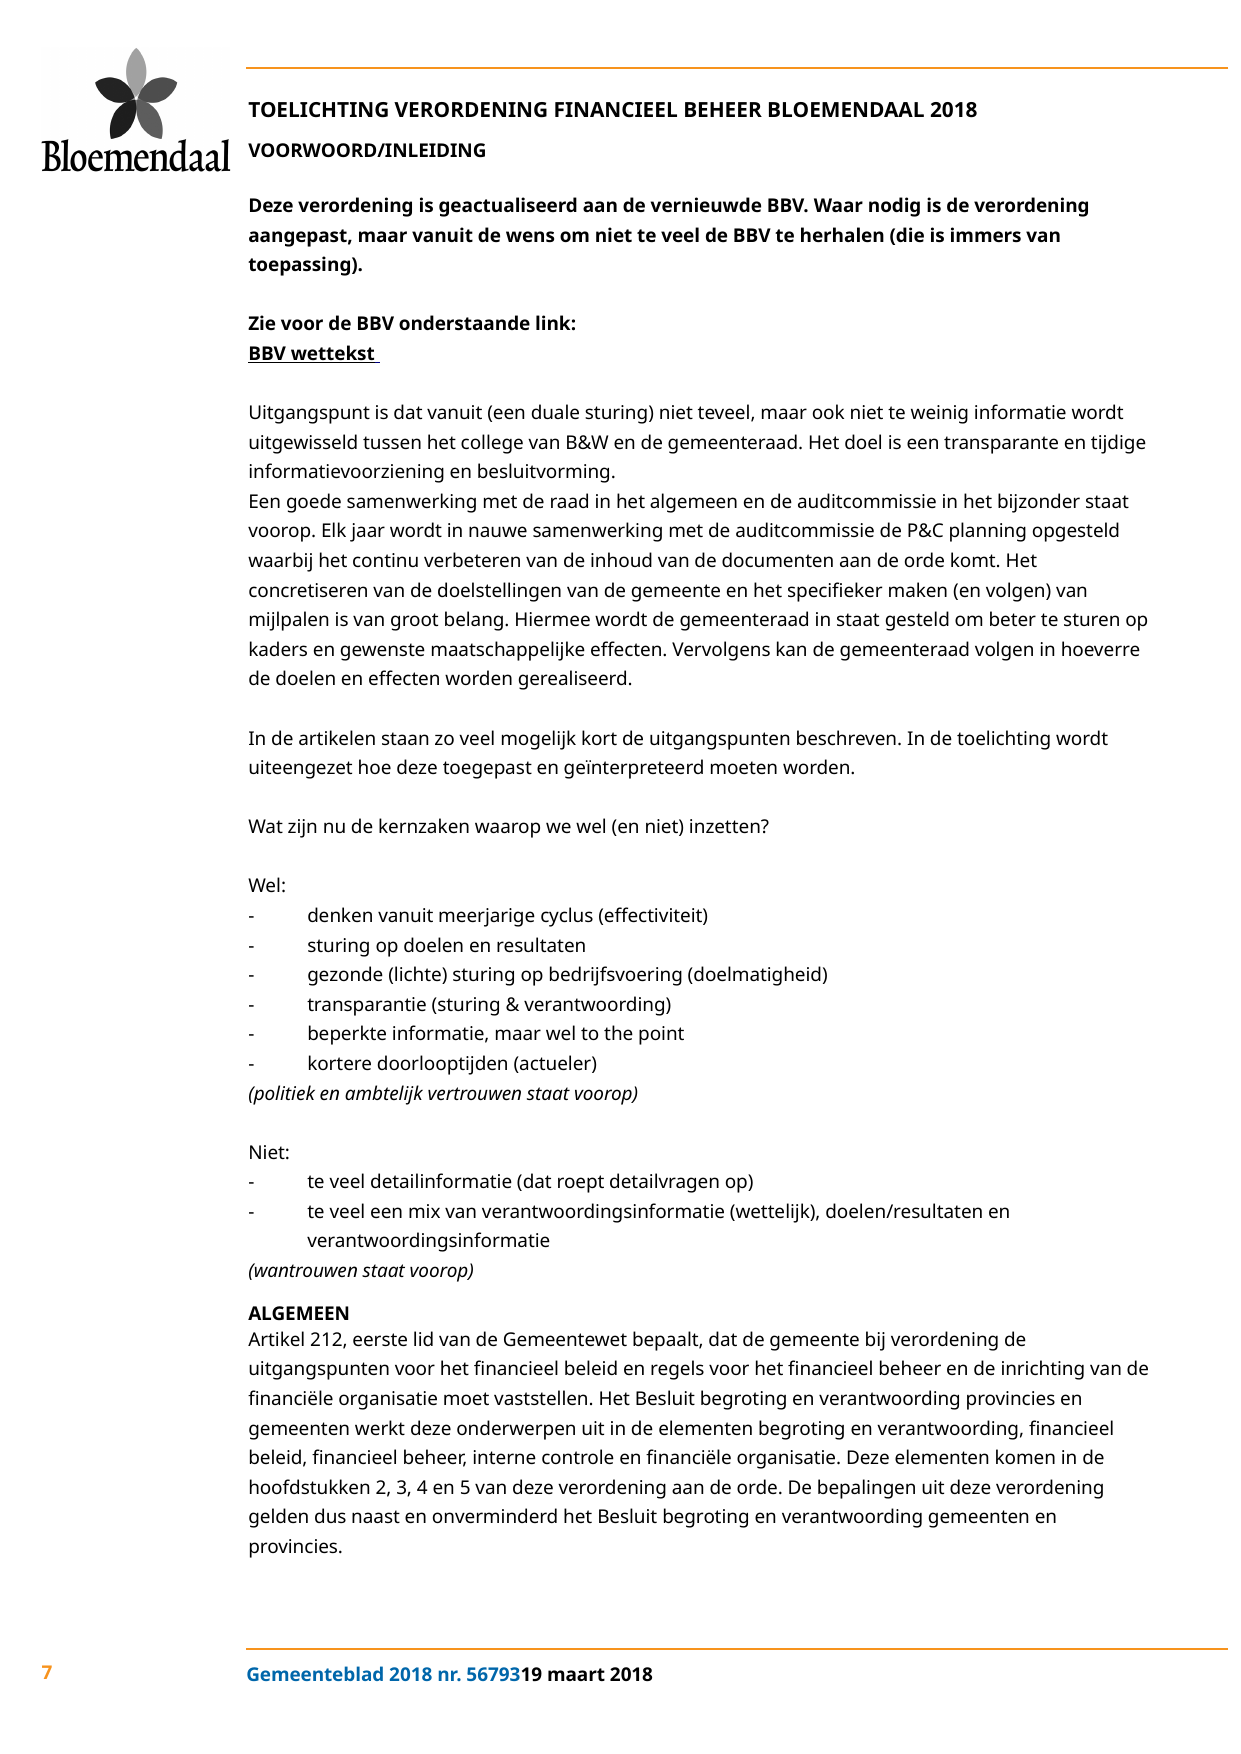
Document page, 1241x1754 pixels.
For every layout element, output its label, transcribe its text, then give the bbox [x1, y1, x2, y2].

text Deze verordening is geactualiseerd aan de vernieuwde BBV. Waar nodig is de verordening aangepast, maar vanuit de wens om niet te veel de BBV te herhalen (die is immers van toepassing). [248, 192, 1152, 277]
picture [41, 47, 231, 172]
list sturing op doelen en resultaten [248, 932, 1152, 957]
text (politiek en ambtelijk vertrouwen staat voorop) [248, 1080, 1152, 1105]
text Artikel 212, eerste lid van de Gemeentewet bepaalt, dat de gemeente bij verordening de uitgangspunten voor het financieel beleid en regels voor het financieel beheer en de inrichting van de financiële organisatie moet vaststellen. Het Besluit begroting en verantwoording provincies en gemeenten werkt deze onderwerpen uit in de elementen begroting en verantwoording, financieel beleid, financieel beheer, interne controle en financiële organisatie. Deze elementen komen in de hoofdstukken 2, 3, 4 en 5 van deze verordening aan de orde. De bepalingen uit deze verordening gelden dus naast en onverminderd het Besluit begroting en verantwoording gemeenten en provincies. [248, 1326, 1152, 1559]
text Een goede samenwerking met de raad in het algemeen en de auditcommissie in het bijzonder staat voorop. Elk jaar wordt in nauwe samenwerking met de auditcommissie de P&C planning opgesteld waarbij het continu verbeteren van de inhoud van de documenten aan de orde komt. Het concretiseren van de doelstellingen van de gemeente en het specifieker maken (en volgen) van mijlpalen is van groot belang. Hiermee wordt de gemeenteraad in staat gesteld om beter te sturen op kaders en gewenste maatschappelijke effecten. Vervolgens kan de gemeenteraad volgen in hoeverre de doelen en effecten worden gerealiseerd. [248, 488, 1152, 691]
list kortere doorlooptijden (actueler) [248, 1050, 1152, 1076]
text Wat zijn nu de kernzaken waarop we wel (en niet) inzetten? [248, 813, 1152, 839]
text (wantrouwen staat voorop) [248, 1257, 1152, 1283]
text VOORWOORD/INLEIDING [248, 137, 1152, 163]
list transparantie (sturing & verantwoording) [248, 991, 1152, 1017]
text BBV wettekst [248, 340, 1152, 366]
list gezonde (lichte) sturing op bedrijfsvoering (doelmatigheid) [248, 961, 1152, 987]
text TOELICHTING VERORDENING FINANCIEEL BEHEER BLOEMENDAAL 2018 [248, 95, 1152, 123]
text Uitgangspunt is dat vanuit (een duale sturing) niet teveel, maar ook niet te weinig informatie wordt uitgewisseld tussen het college van B&W en de gemeenteraad. Het doel is een transparante en tijdige informatievoorziening en besluitvorming. [248, 399, 1152, 484]
text Wel: [248, 873, 1152, 898]
list te veel een mix van verantwoordingsinformatie (wettelijk), doelen/resultaten en verantwoordingsinformatie [248, 1198, 1152, 1253]
text In de artikelen staan zo veel mogelijk kort de uitgangspunten beschreven. In de toelichting wordt uiteengezet hoe deze toegepast en geïnterpreteerd moeten worden. [248, 725, 1152, 780]
text Zie voor de BBV onderstaande link: [248, 311, 1152, 336]
list te veel detailinformatie (dat roept detailvragen op) [248, 1168, 1152, 1194]
text Niet: [248, 1139, 1152, 1164]
list beperkte informatie, maar wel to the point [248, 1021, 1152, 1046]
list denken vanuit meerjarige cyclus (effectiviteit) [248, 902, 1152, 928]
text ALGEMEEN [248, 1300, 1152, 1326]
